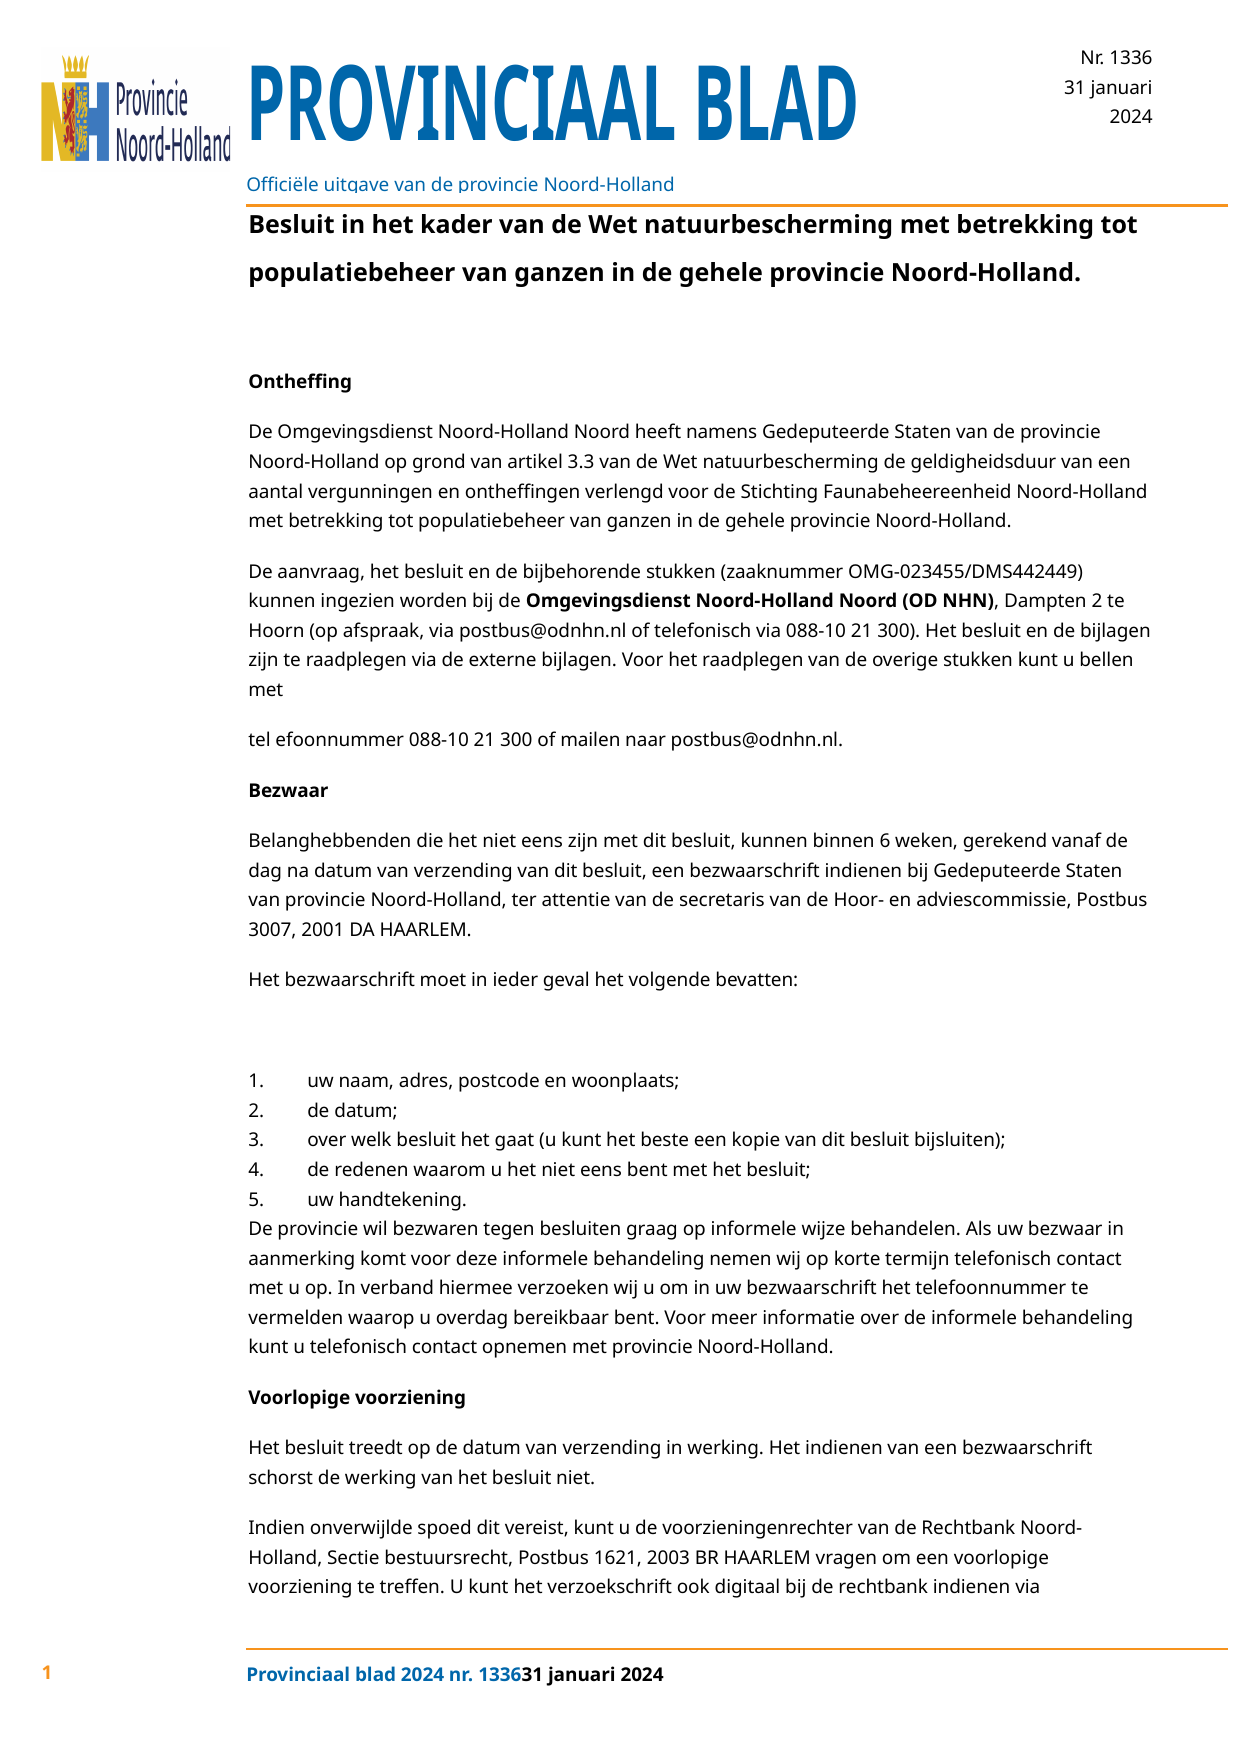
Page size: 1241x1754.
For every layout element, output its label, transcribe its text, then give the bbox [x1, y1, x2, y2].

list de datum; [248, 1097, 1152, 1123]
text De aanvraag, het besluit en de bijbehorende stukken (zaaknummer OMG-023455/DMS442449) kunnen ingezien worden bij de Omgevingsdienst Noord-Holland Noord (OD NHN), Dampten 2 te Hoorn (op afspraak, via postbus@odnhn.nl of telefonisch via 088-10 21 300). Het besluit en de bijlagen zijn te raadplegen via de externe bijlagen. Voor het raadplegen van de overige stukken kunt u bellen met [248, 558, 1152, 702]
list uw handtekening. [248, 1186, 1152, 1212]
text tel efoonnummer 088-10 21 300 of mailen naar postbus@odnhn.nl. [248, 727, 1152, 752]
picture [41, 47, 231, 172]
text Het besluit treedt op de datum van verzending in werking. Het indienen van een bezwaarschrift schorst de werking van het besluit niet. [248, 1434, 1152, 1490]
text Belanghebbenden die het niet eens zijn met dit besluit, kunnen binnen 6 weken, gerekend vanaf de dag na datum van verzending van dit besluit, een bezwaarschrift indienen bij Gedeputeerde Staten van provincie Noord-Holland, ter attentie van de secretaris van de Hoor- en adviescommissie, Postbus 3007, 2001 DA HAARLEM. [248, 827, 1152, 942]
text Bezwaar [248, 777, 1152, 803]
list de redenen waarom u het niet eens bent met het besluit; [248, 1156, 1152, 1182]
text De provincie wil bezwaren tegen besluiten graag op informele wijze behandelen. Als uw bezwaar in aanmerking komt voor deze informele behandeling nemen wij op korte termijn telefonisch contact met u op. In verband hiermee verzoeken wij u om in uw bezwaarschrift het telefoonnummer te vermelden waarop u overdag bereikbaar bent. Voor meer informatie over de informele behandeling kunt u telefonisch contact opnemen met provincie Noord-Holland. [248, 1215, 1152, 1359]
text Het bezwaarschrift moet in ieder geval het volgende bevatten: [248, 967, 1152, 992]
list uw naam, adres, postcode en woonplaats; [248, 1067, 1152, 1093]
text Indien onverwijlde spoed dit vereist, kunt u de voorzieningenrechter van de Rechtbank Noord-Holland, Sectie bestuursrecht, Postbus 1621, 2003 BR HAARLEM vragen om een voorlopige voorziening te treffen. U kunt het verzoekschrift ook digitaal bij de rechtbank indienen via [248, 1514, 1152, 1599]
text Ontheffing [248, 368, 1152, 394]
text Besluit in het kader van de Wet natuurbescherming met betrekking tot populatiebeheer van ganzen in de gehele provincie Noord-Holland. [248, 207, 1152, 288]
text De Omgevingsdienst Noord-Holland Noord heeft namens Gedeputeerde Staten van de provincie Noord-Holland op grond van artikel 3.3 van de Wet natuurbescherming de geldigheidsduur van een aantal vergunningen en ontheffingen verlengd voor de Stichting Faunabeheereenheid Noord-Holland met betrekking tot populatiebeheer van ganzen in de gehele provincie Noord-Holland. [248, 419, 1152, 533]
text Voorlopige voorziening [248, 1384, 1152, 1410]
list over welk besluit het gaat (u kunt het beste een kopie van dit besluit bijsluiten); [248, 1127, 1152, 1152]
